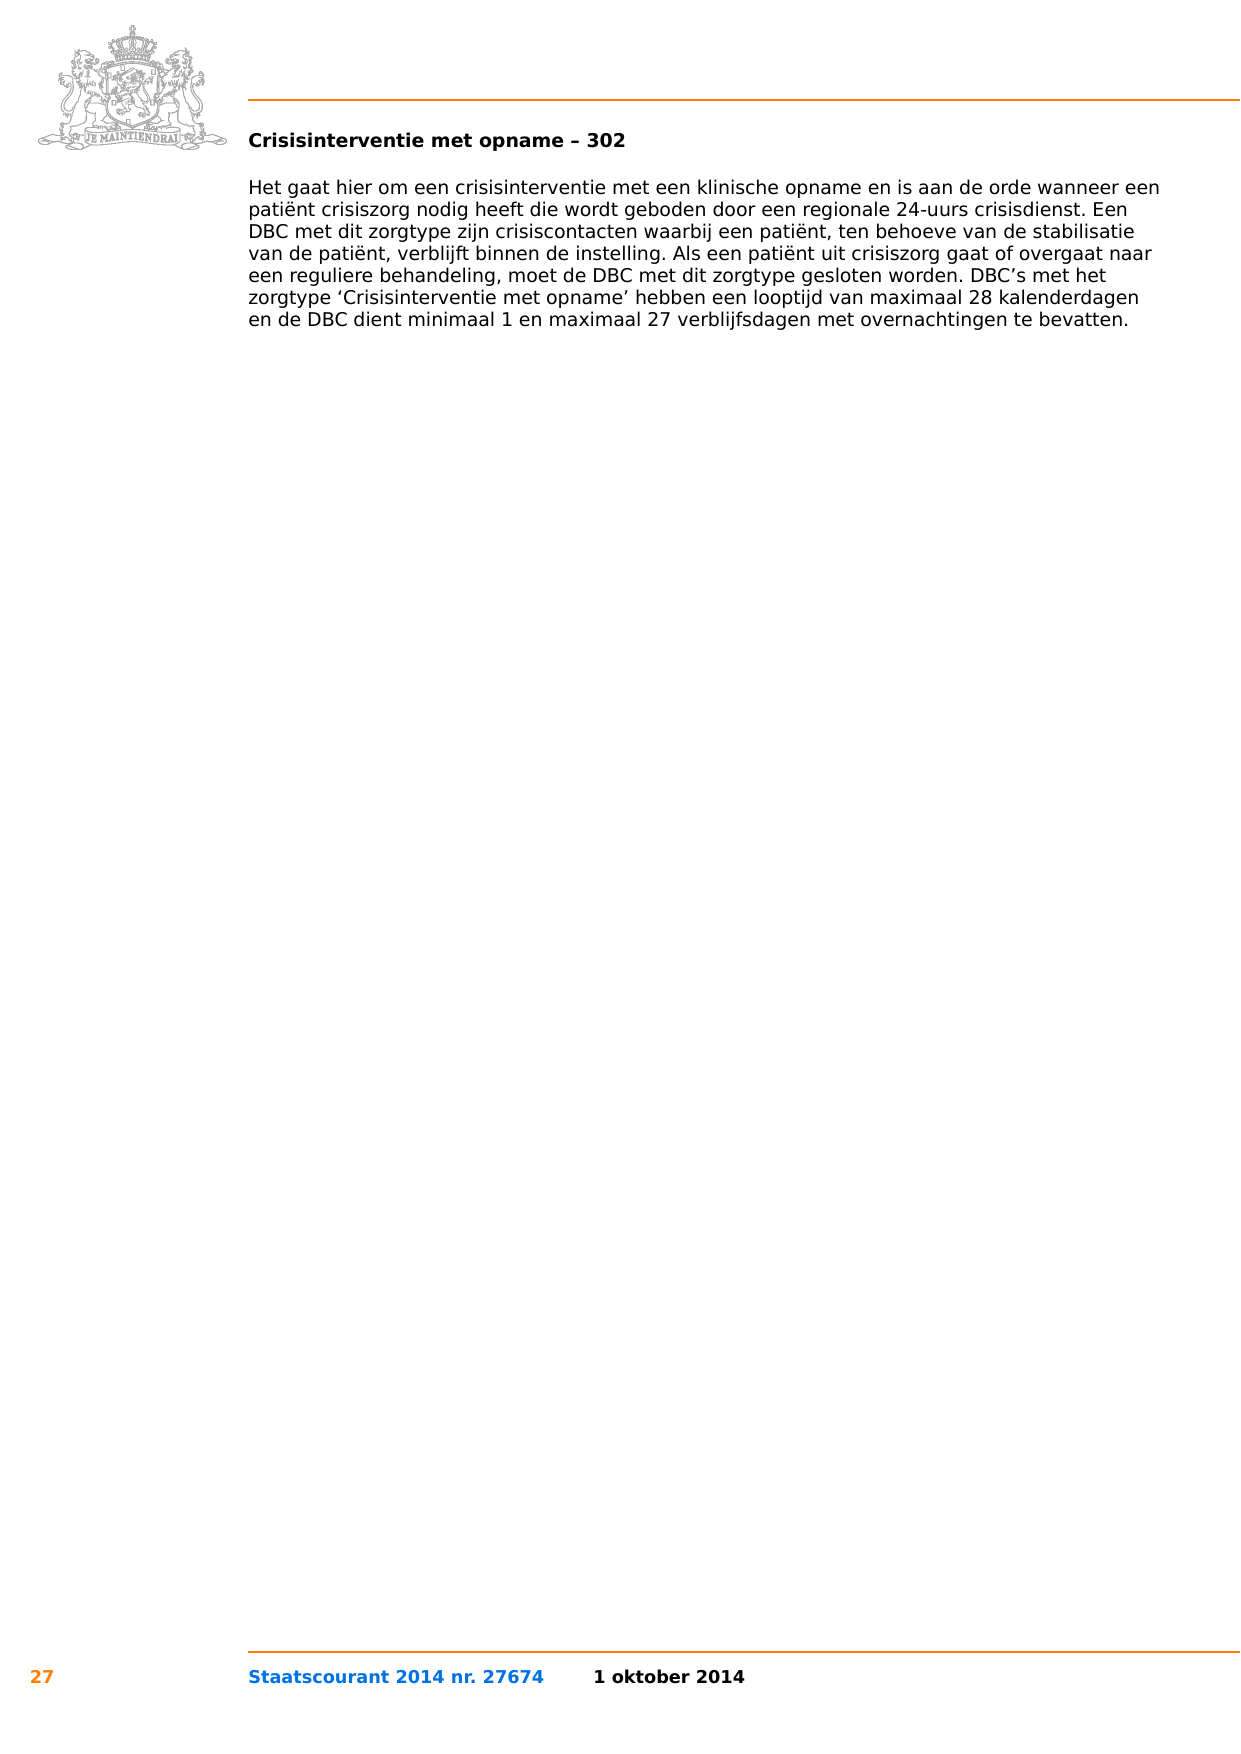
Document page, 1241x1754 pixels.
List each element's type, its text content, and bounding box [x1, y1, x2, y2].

picture [38, 25, 227, 150]
subtitle Crisisinterventie met opname – 302 [248, 130, 1163, 152]
text Het gaat hier om een crisisinterventie met een klinische opname en is aan de orde wanneer een patiënt crisiszorg nodig heeft die wordt geboden door een regionale 24-uurs crisisdienst. Een DBC met dit zorgtype zijn crisiscontacten waarbij een patiënt, ten behoeve van de stabilisatie van de patiënt, verblijft binnen de instelling. Als een patiënt uit crisiszorg gaat of overgaat naar een reguliere behandeling, moet de DBC met dit zorgtype gesloten worden. DBC’s met het zorgtype ‘Crisisinterventie met opname’ hebben een looptijd van maximaal 28 kalenderdagen en de DBC dient minimaal 1 en maximaal 27 verblijfsdagen met overnachtingen te bevatten. [248, 177, 1163, 331]
